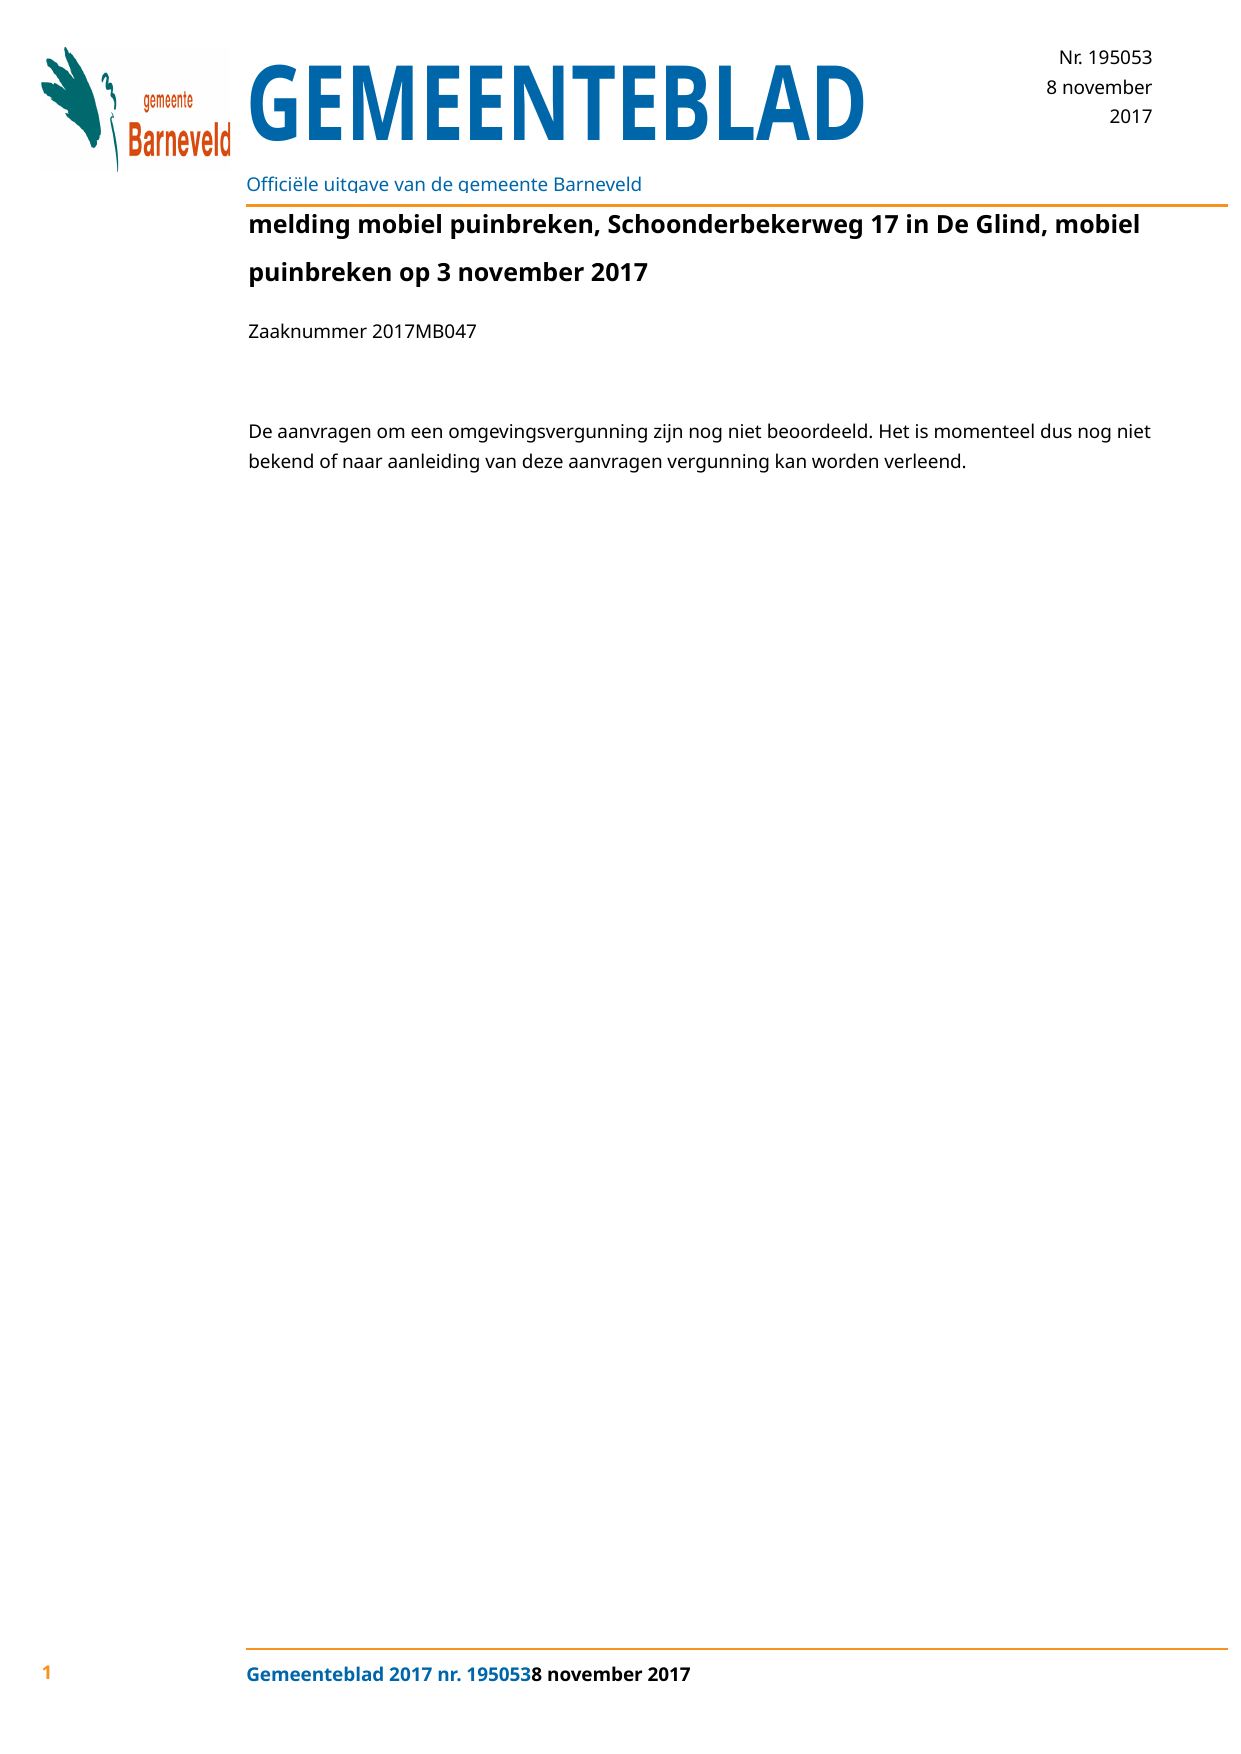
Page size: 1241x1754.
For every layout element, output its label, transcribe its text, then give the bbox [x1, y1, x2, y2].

text Zaaknummer 2017MB047 [248, 318, 1152, 344]
picture [41, 47, 231, 172]
text De aanvragen om een omgevingsvergunning zijn nog niet beoordeeld. Het is momenteel dus nog niet bekend of naar aanleiding van deze aanvragen vergunning kan worden verleend. [248, 419, 1152, 474]
text melding mobiel puinbreken, Schoonderbekerweg 17 in De Glind, mobiel puinbreken op 3 november 2017 [248, 207, 1152, 288]
